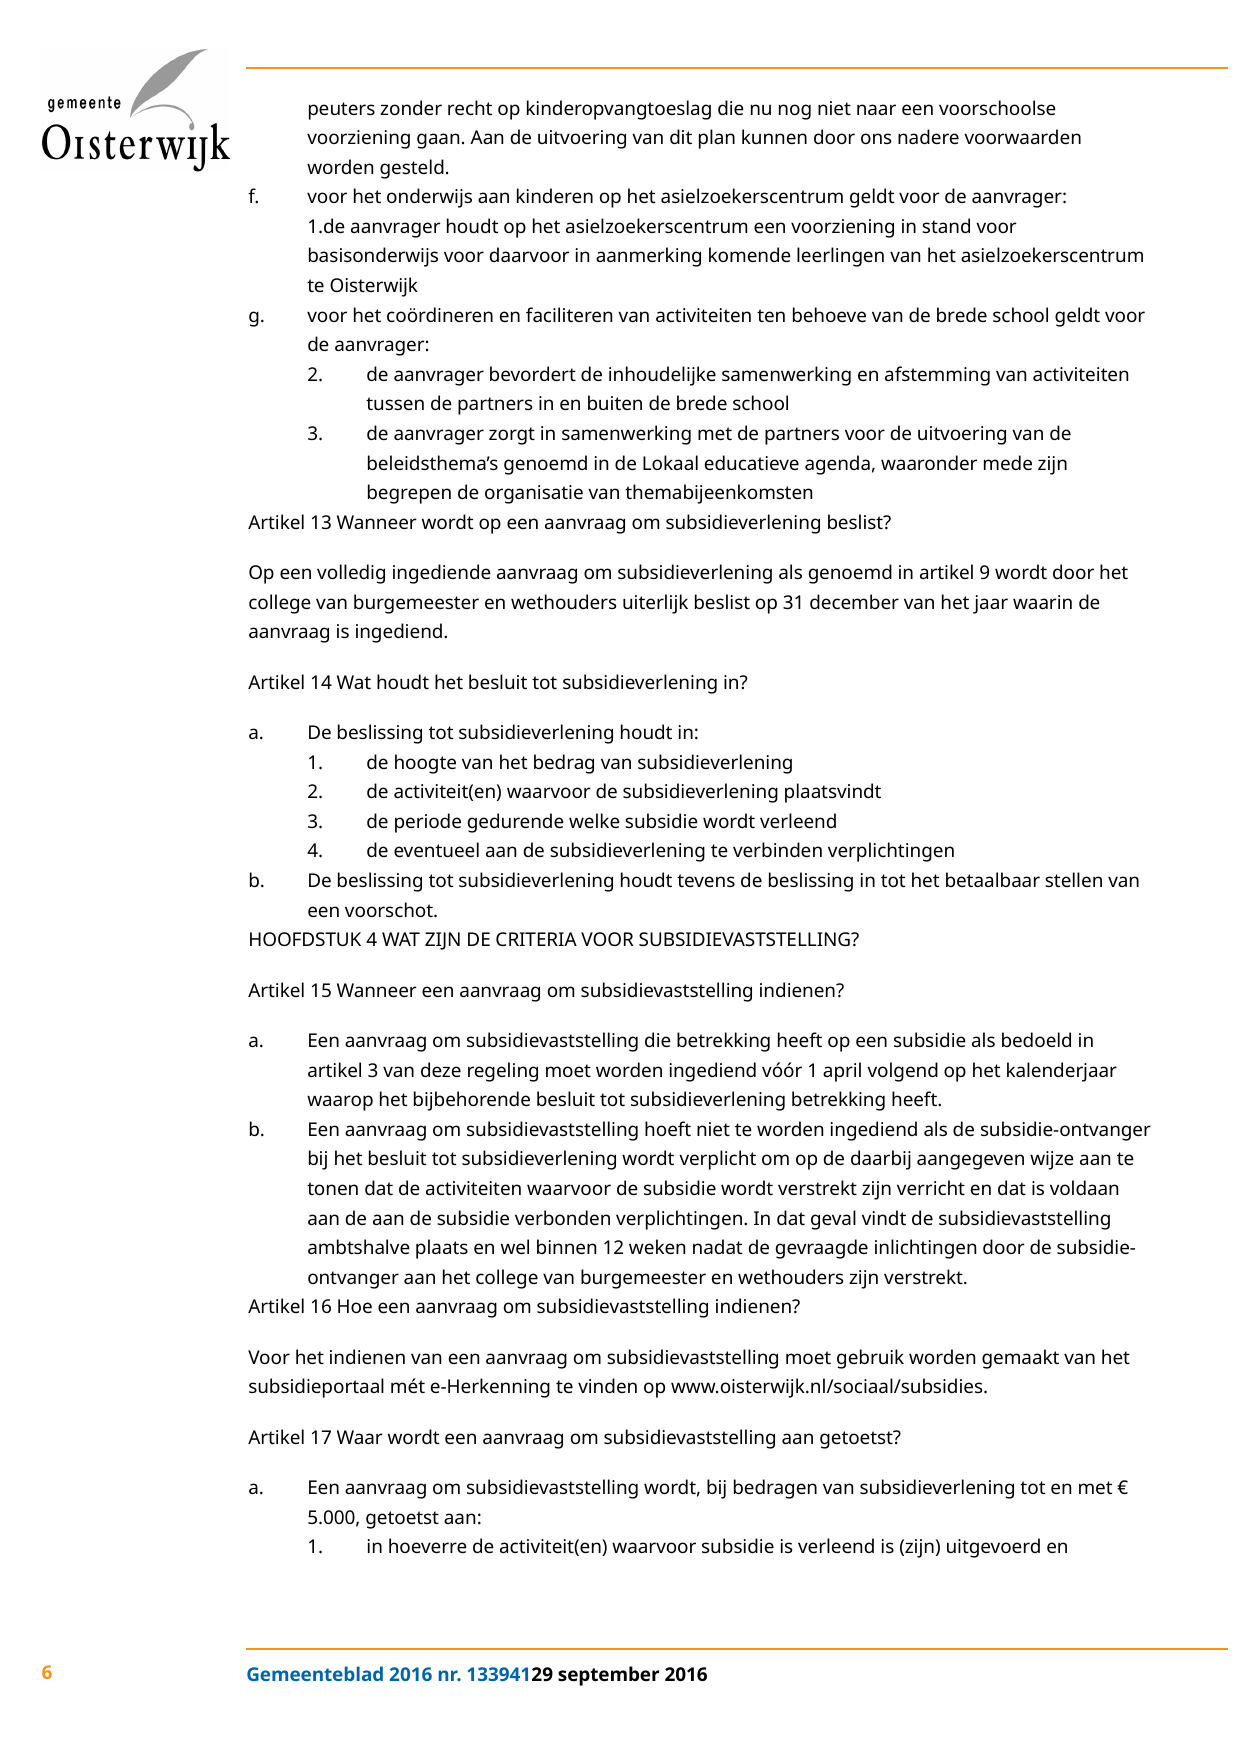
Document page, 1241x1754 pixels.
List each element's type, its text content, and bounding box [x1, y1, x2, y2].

list in hoeverre de activiteit(en) waarvoor subsidie is verleend is (zijn) uitgevoerd en [307, 1533, 1152, 1559]
text Artikel 13 Wanneer wordt op een aanvraag om subsidieverlening beslist? [248, 509, 1152, 535]
list de hoogte van het bedrag van subsidieverlening [307, 749, 1152, 775]
list de periode gedurende welke subsidie wordt verleend [307, 808, 1152, 834]
list De beslissing tot subsidieverlening houdt tevens de beslissing in tot het betaalbaar stellen van een voorschot. [248, 867, 1152, 923]
text HOOFDSTUK 4 WAT ZIJN DE CRITERIA VOOR SUBSIDIEVASTSTELLING? [248, 926, 1152, 952]
text Artikel 14 Wat houdt het besluit tot subsidieverlening in? [248, 669, 1152, 695]
list Een aanvraag om subsidievaststelling die betrekking heeft op een subsidie als bedoeld in artikel 3 van deze regeling moet worden ingediend vóór 1 april volgend op het kalenderjaar waarop het bijbehorende besluit tot subsidieverlening betrekking heeft. [248, 1027, 1152, 1112]
text Artikel 15 Wanneer een aanvraag om subsidievaststelling indienen? [248, 977, 1152, 1003]
list de aanvrager bevordert de inhoudelijke samenwerking en afstemming van activiteiten tussen de partners in en buiten de brede school [307, 361, 1152, 416]
list de aanvrager zorgt in samenwerking met de partners voor de uitvoering van de beleidsthema’s genoemd in de Lokaal educatieve agenda, waaronder mede zijn begrepen de organisatie van themabijeenkomsten [307, 420, 1152, 505]
list de activiteit(en) waarvoor de subsidieverlening plaatsvindt [307, 778, 1152, 804]
list peuters zonder recht op kinderopvangtoeslag die nu nog niet naar een voorschoolse voorziening gaan. Aan de uitvoering van dit plan kunnen door ons nadere voorwaarden worden gesteld. [248, 95, 1152, 180]
list 1.de aanvrager houdt op het asielzoekerscentrum een voorziening in stand voor basisonderwijs voor daarvoor in aanmerking komende leerlingen van het asielzoekerscentrum te Oisterwijk [248, 213, 1152, 298]
text Op een volledig ingediende aanvraag om subsidieverlening als genoemd in artikel 9 wordt door het college van burgemeester en wethouders uiterlijk beslist op 31 december van het jaar waarin de aanvraag is ingediend. [248, 559, 1152, 644]
text Artikel 16 Hoe een aanvraag om subsidievaststelling indienen? [248, 1293, 1152, 1319]
text Voor het indienen van een aanvraag om subsidievaststelling moet gebruik worden gemaakt van het subsidieportaal mét e-Herkenning te vinden op www.oisterwijk.nl/sociaal/subsidies. [248, 1344, 1152, 1399]
picture [41, 47, 231, 172]
list Een aanvraag om subsidievaststelling hoeft niet te worden ingediend als de subsidie-ontvanger bij het besluit tot subsidieverlening wordt verplicht om op de daarbij aangegeven wijze aan te tonen dat de activiteiten waarvoor de subsidie wordt verstrekt zijn verricht en dat is voldaan aan de aan de subsidie verbonden verplichtingen. In dat geval vindt de subsidievaststelling ambtshalve plaats en wel binnen 12 weken nadat de gevraagde inlichtingen door de subsidie-ontvanger aan het college van burgemeester en wethouders zijn verstrekt. [248, 1116, 1152, 1290]
text Artikel 17 Waar wordt een aanvraag om subsidievaststelling aan getoetst? [248, 1424, 1152, 1450]
list De beslissing tot subsidieverlening houdt in: [248, 719, 1152, 745]
list de eventueel aan de subsidieverlening te verbinden verplichtingen [307, 838, 1152, 863]
list voor het coördineren en faciliteren van activiteiten ten behoeve van de brede school geldt voor de aanvrager: [248, 302, 1152, 357]
list Een aanvraag om subsidievaststelling wordt, bij bedragen van subsidieverlening tot en met € 5.000, getoetst aan: [248, 1474, 1152, 1530]
list voor het onderwijs aan kinderen op het asielzoekerscentrum geldt voor de aanvrager: [248, 183, 1152, 209]
